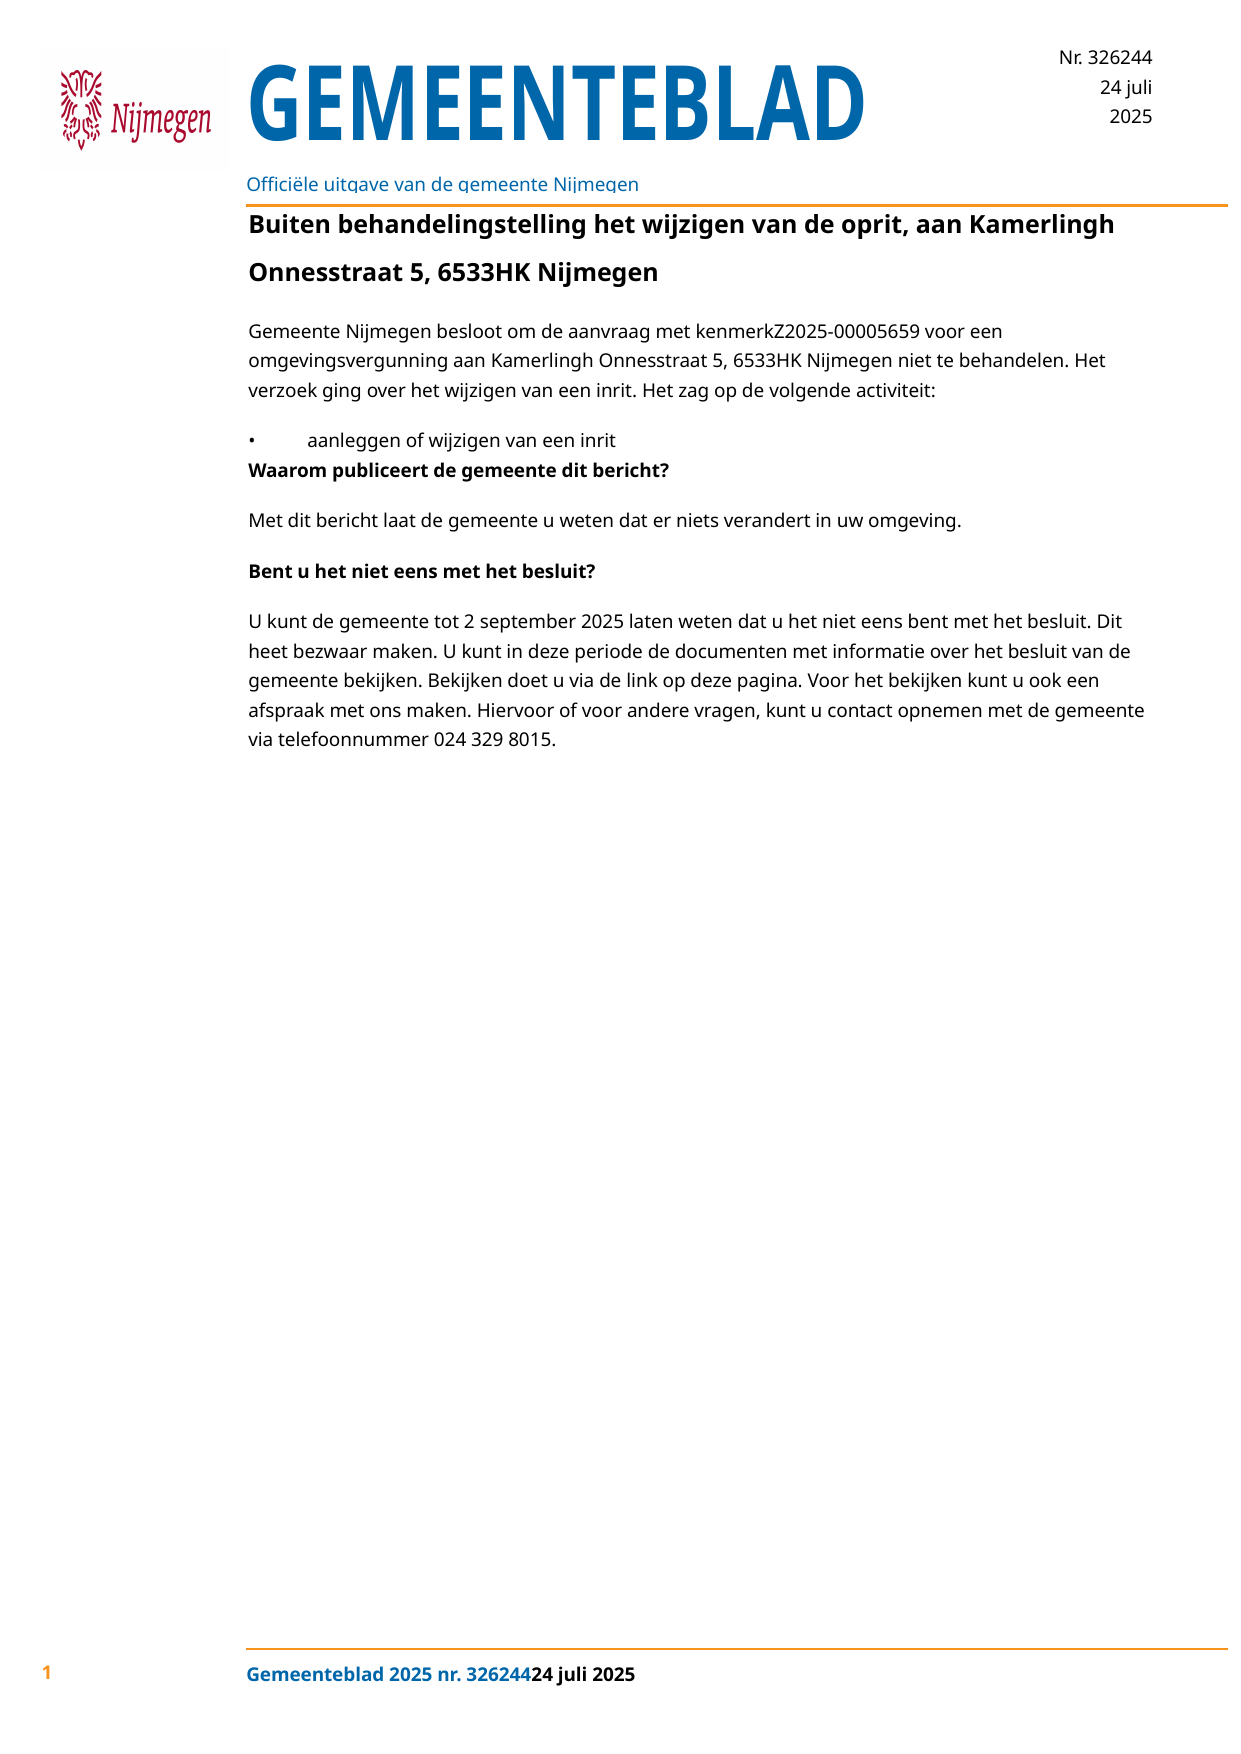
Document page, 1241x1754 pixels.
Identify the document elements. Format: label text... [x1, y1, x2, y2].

text Buiten behandelingstelling het wijzigen van de oprit, aan Kamerlingh Onnesstraat 5, 6533HK Nijmegen [248, 207, 1152, 288]
text Bent u het niet eens met het besluit? [248, 558, 1152, 584]
text Waarom publiceert de gemeente dit bericht? [248, 457, 1152, 483]
picture [41, 47, 231, 172]
list aanleggen of wijzigen van een inrit [248, 427, 1152, 453]
text Met dit bericht laat de gemeente u weten dat er niets verandert in uw omgeving. [248, 507, 1152, 533]
text Gemeente Nijmegen besloot om de aanvraag met kenmerkZ2025-00005659 voor een omgevingsvergunning aan Kamerlingh Onnesstraat 5, 6533HK Nijmegen niet te behandelen. Het verzoek ging over het wijzigen van een inrit. Het zag op de volgende activiteit: [248, 318, 1152, 403]
text U kunt de gemeente tot 2 september 2025 laten weten dat u het niet eens bent met het besluit. Dit heet bezwaar maken. U kunt in deze periode de documenten met informatie over het besluit van de gemeente bekijken. Bekijken doet u via de link op deze pagina. Voor het bekijken kunt u ook een afspraak met ons maken. Hiervoor of voor andere vragen, kunt u contact opnemen met de gemeente via telefoonnummer 024 329 8015. [248, 608, 1152, 752]
